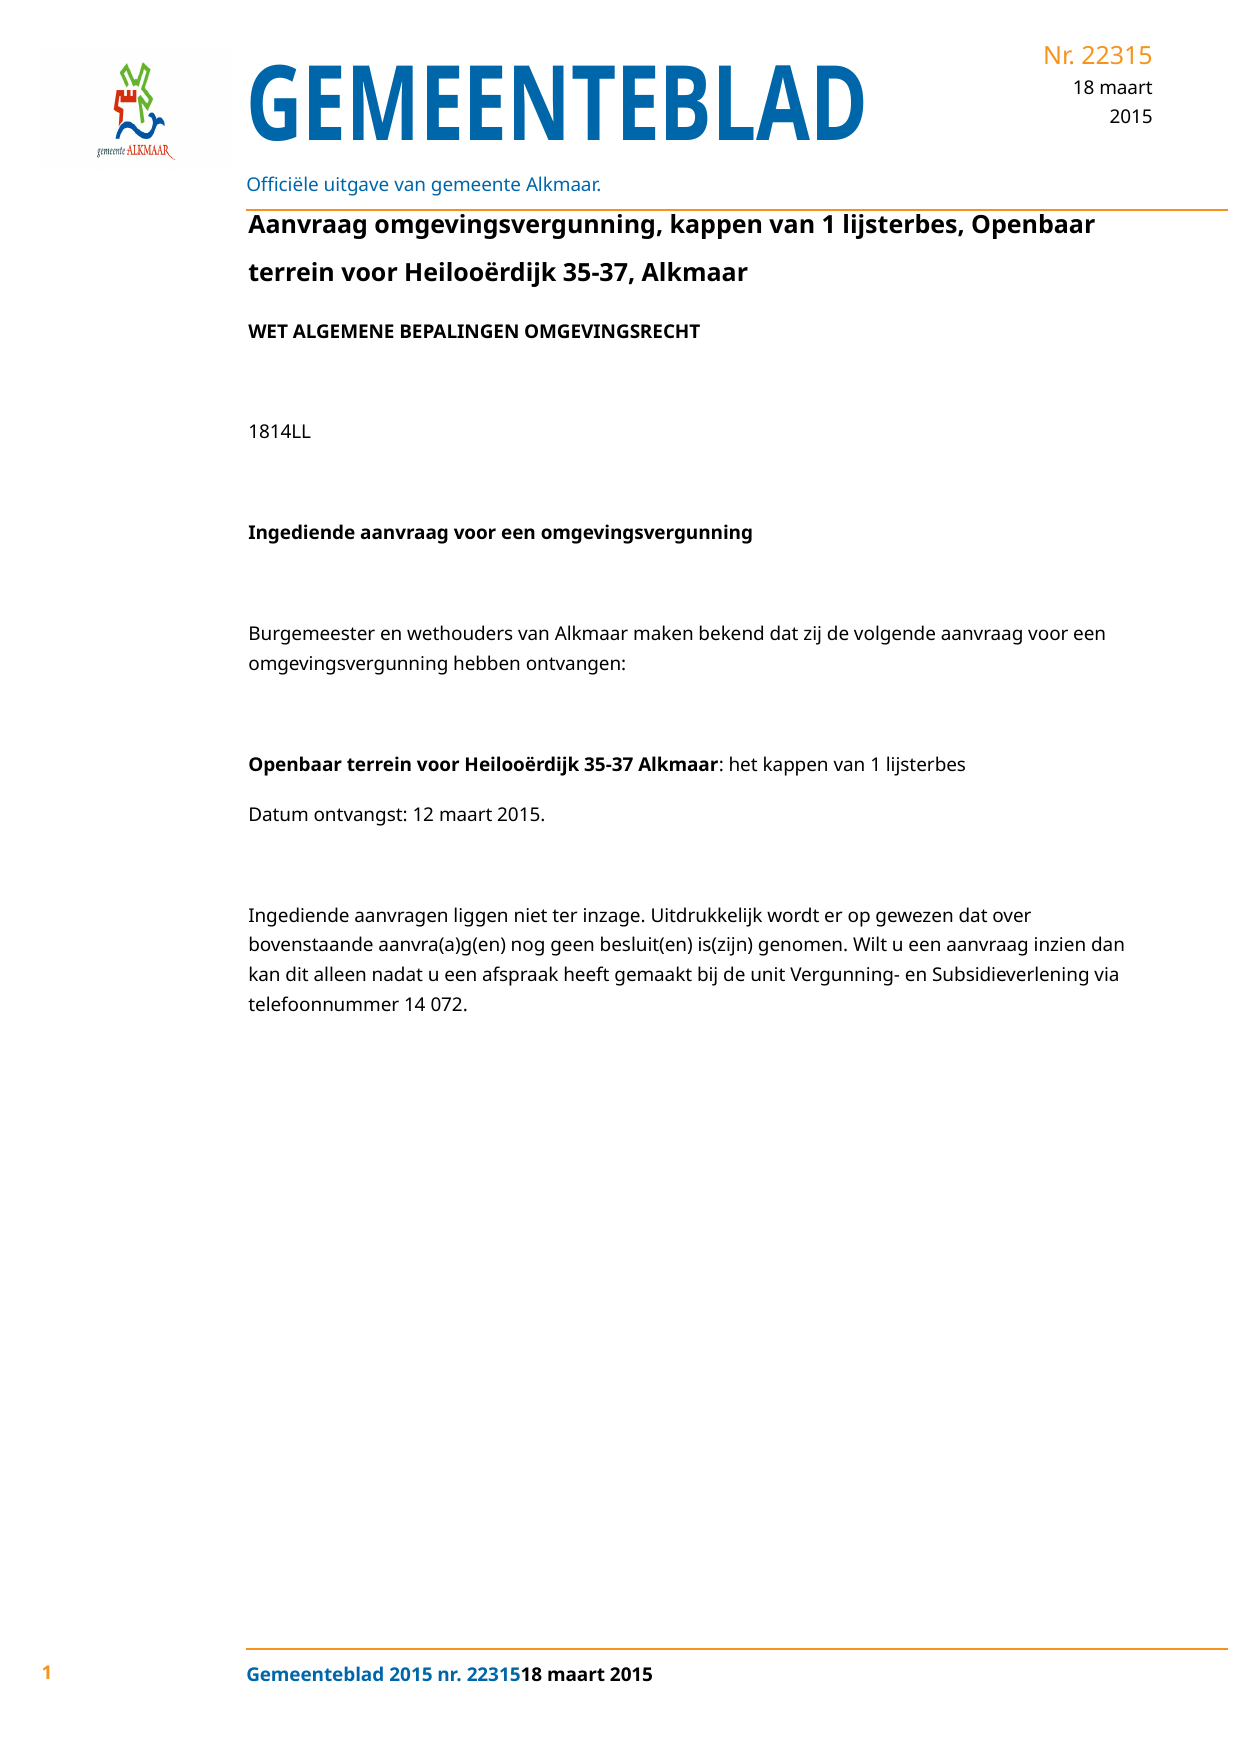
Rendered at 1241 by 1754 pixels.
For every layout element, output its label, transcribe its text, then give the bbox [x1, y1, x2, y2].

text WET ALGEMENE BEPALINGEN OMGEVINGSRECHT [248, 318, 1152, 344]
text Aanvraag omgevingsvergunning, kappen van 1 lijsterbes, Openbaar terrein voor Heilooërdijk 35-37, Alkmaar [248, 211, 1152, 288]
text Ingediende aanvragen liggen niet ter inzage. Uitdrukkelijk wordt er op gewezen dat over bovenstaande aanvra(a)g(en) nog geen besluit(en) is(zijn) genomen. Wilt u een aanvraag inzien dan kan dit alleen nadat u een afspraak heeft gemaakt bij de unit Vergunning- en Subsidieverlening via telefoonnummer 14 072. [248, 902, 1152, 1017]
text Burgemeester en wethouders van Alkmaar maken bekend dat zij de volgende aanvraag voor een omgevingsvergunning hebben ontvangen: [248, 620, 1152, 676]
text 1814LL [248, 419, 1152, 444]
text Datum ontvangst: 12 maart 2015. [248, 801, 1152, 827]
picture [41, 47, 231, 172]
text Openbaar terrein voor Heilooërdijk 35-37 Alkmaar: het kappen van 1 lijsterbes [248, 751, 1152, 777]
text Ingediende aanvraag voor een omgevingsvergunning [248, 519, 1152, 545]
